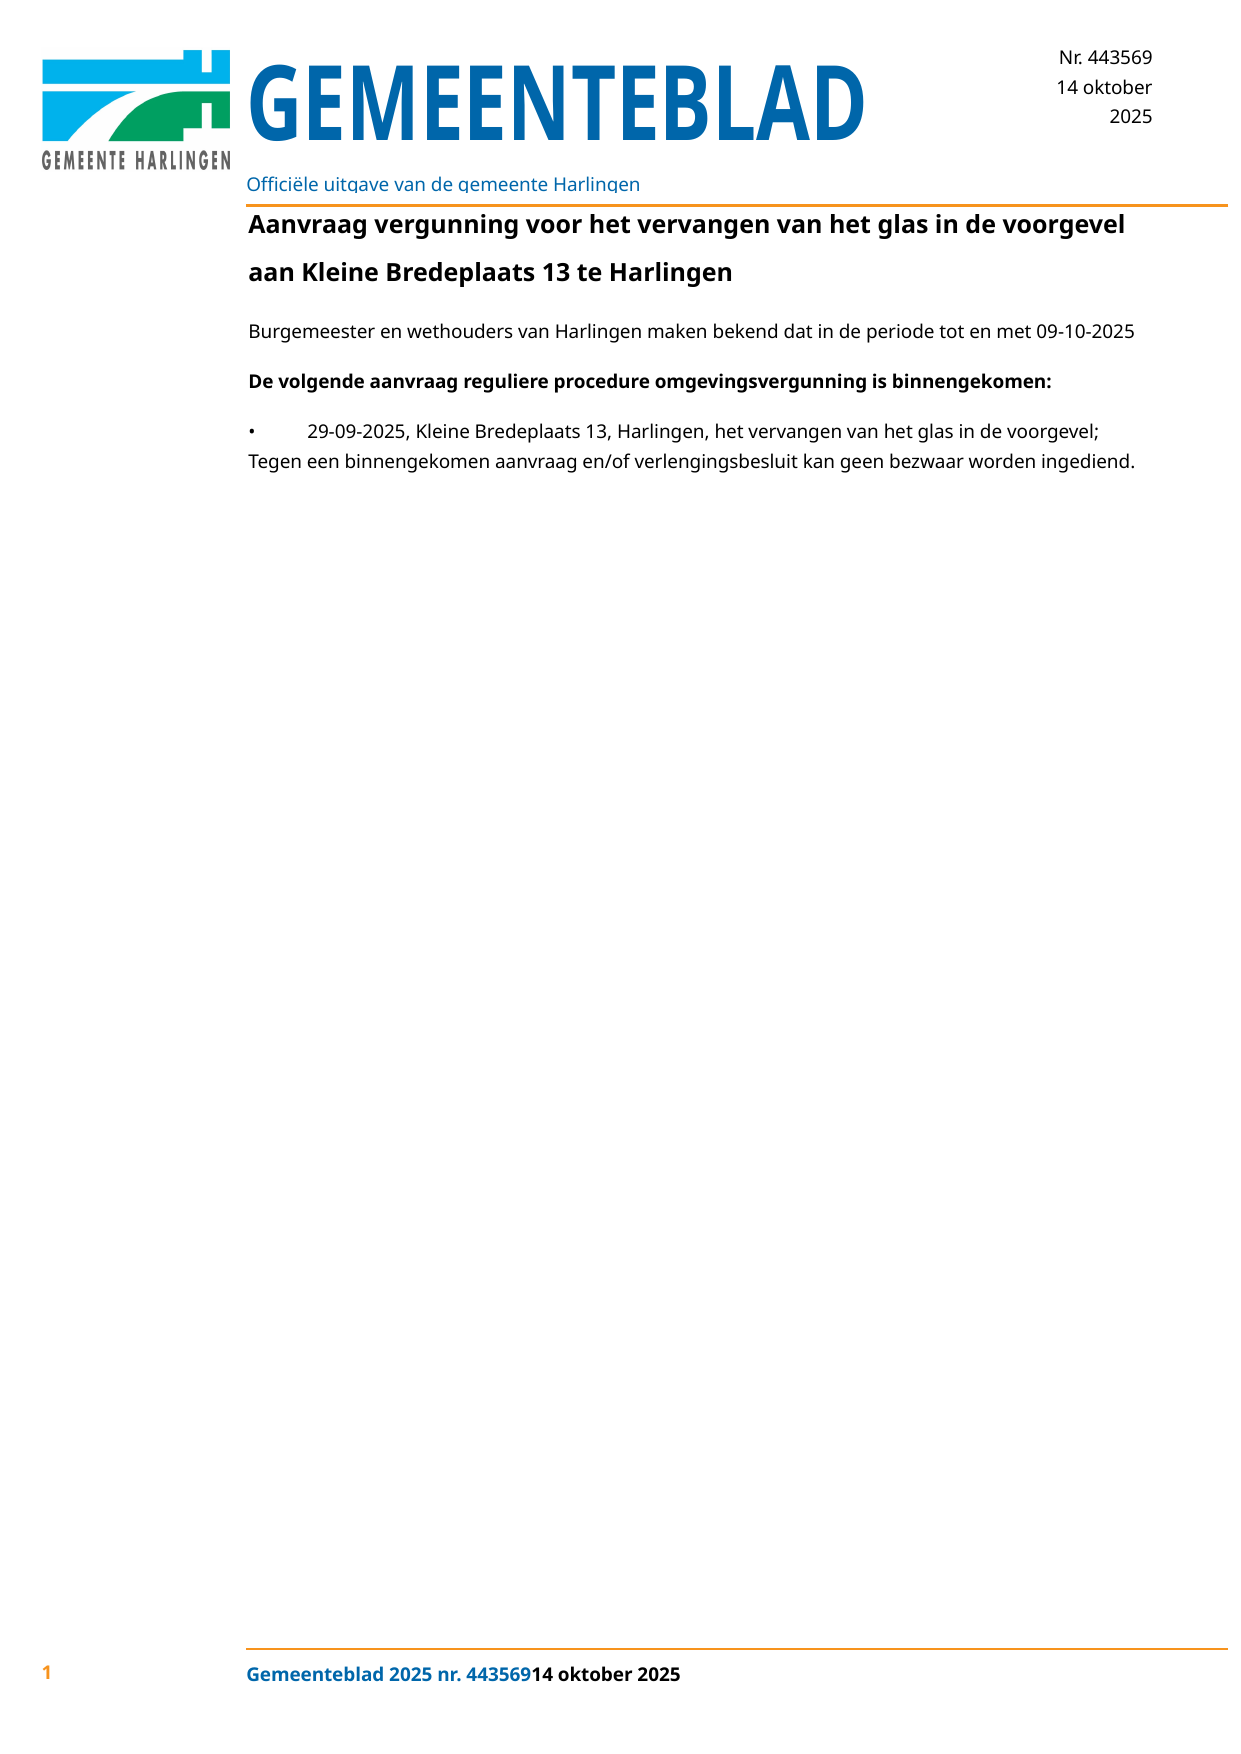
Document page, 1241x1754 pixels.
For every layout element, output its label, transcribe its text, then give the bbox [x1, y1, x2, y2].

text Aanvraag vergunning voor het vervangen van het glas in de voorgevel aan Kleine Bredeplaats 13 te Harlingen [248, 207, 1152, 288]
picture [41, 47, 231, 172]
text Tegen een binnengekomen aanvraag en/of verlengingsbesluit kan geen bezwaar worden ingediend. [248, 448, 1152, 474]
text Burgemeester en wethouders van Harlingen maken bekend dat in de periode tot en met 09-10-2025 [248, 318, 1152, 344]
text De volgende aanvraag reguliere procedure omgevingsvergunning is binnengekomen: [248, 368, 1152, 394]
list 29-09-2025, Kleine Bredeplaats 13, Harlingen, het vervangen van het glas in de voorgevel; [248, 419, 1152, 444]
